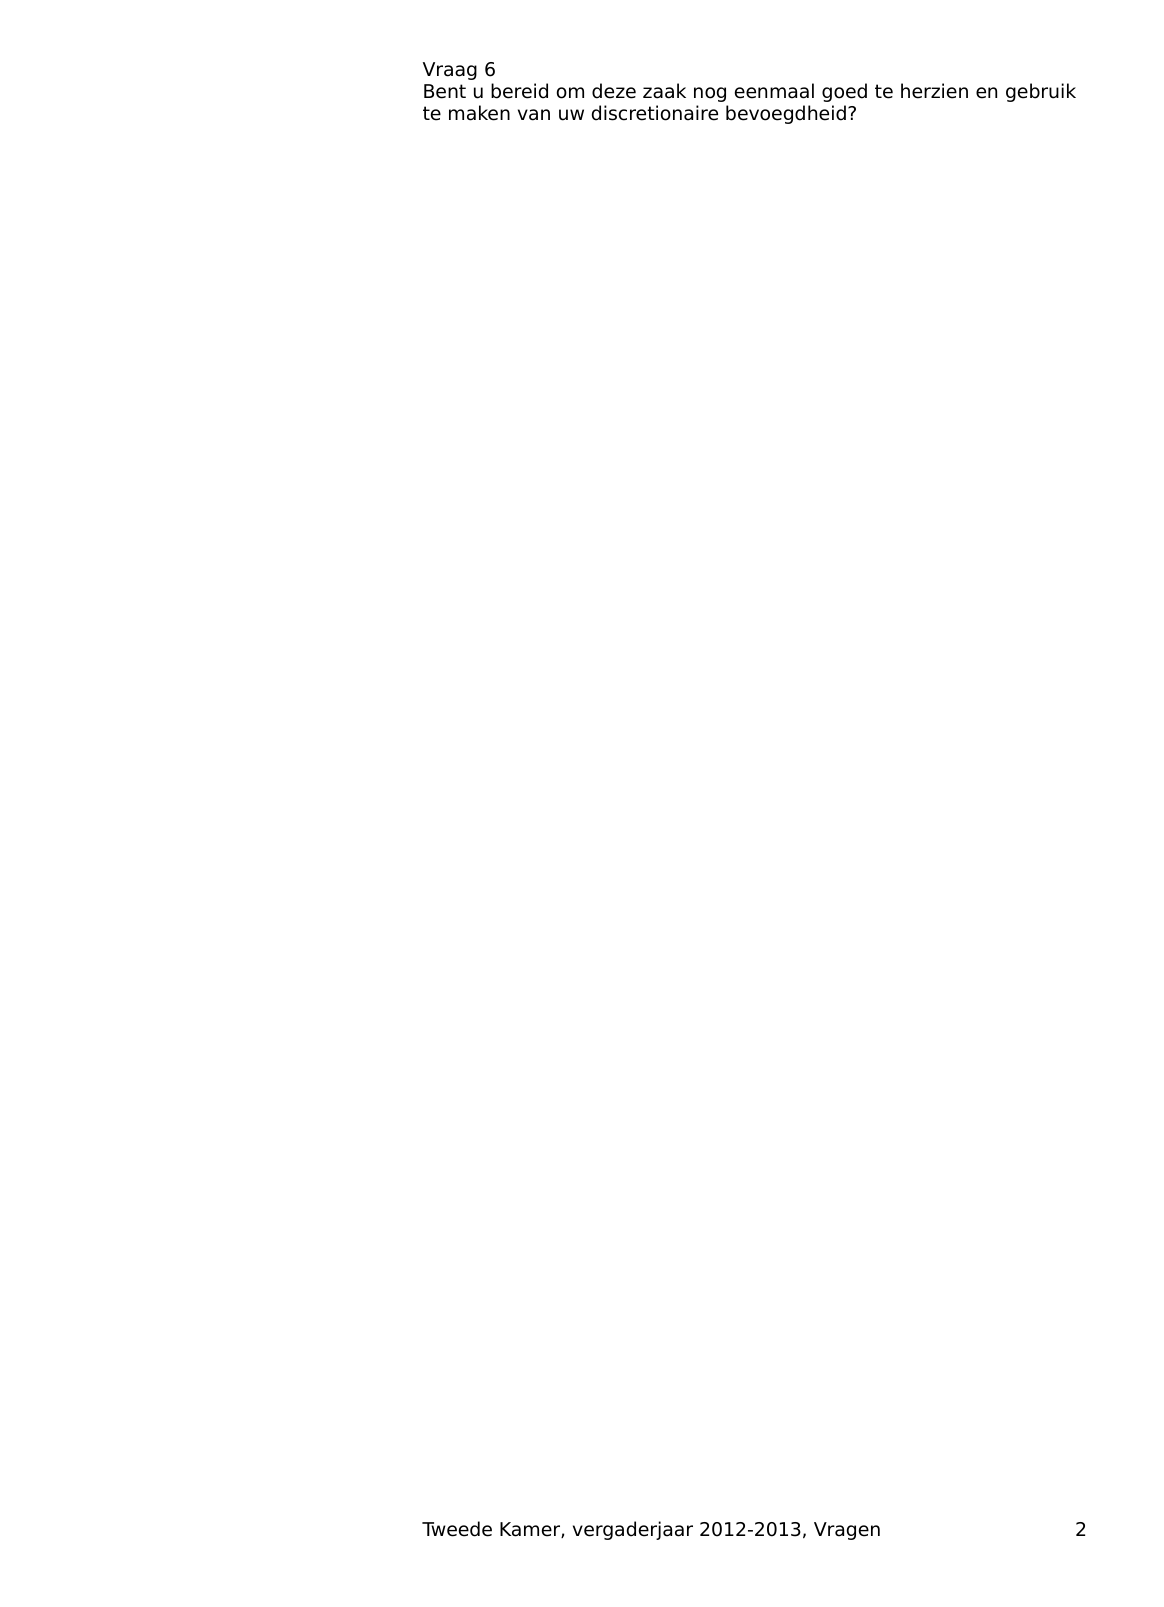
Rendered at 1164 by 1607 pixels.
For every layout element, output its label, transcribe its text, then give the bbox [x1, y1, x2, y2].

text Vraag 6 [422, 59, 1087, 81]
text Bent u bereid om deze zaak nog eenmaal goed te herzien en gebruik te maken van uw discretionaire bevoegdheid? [422, 81, 1087, 125]
